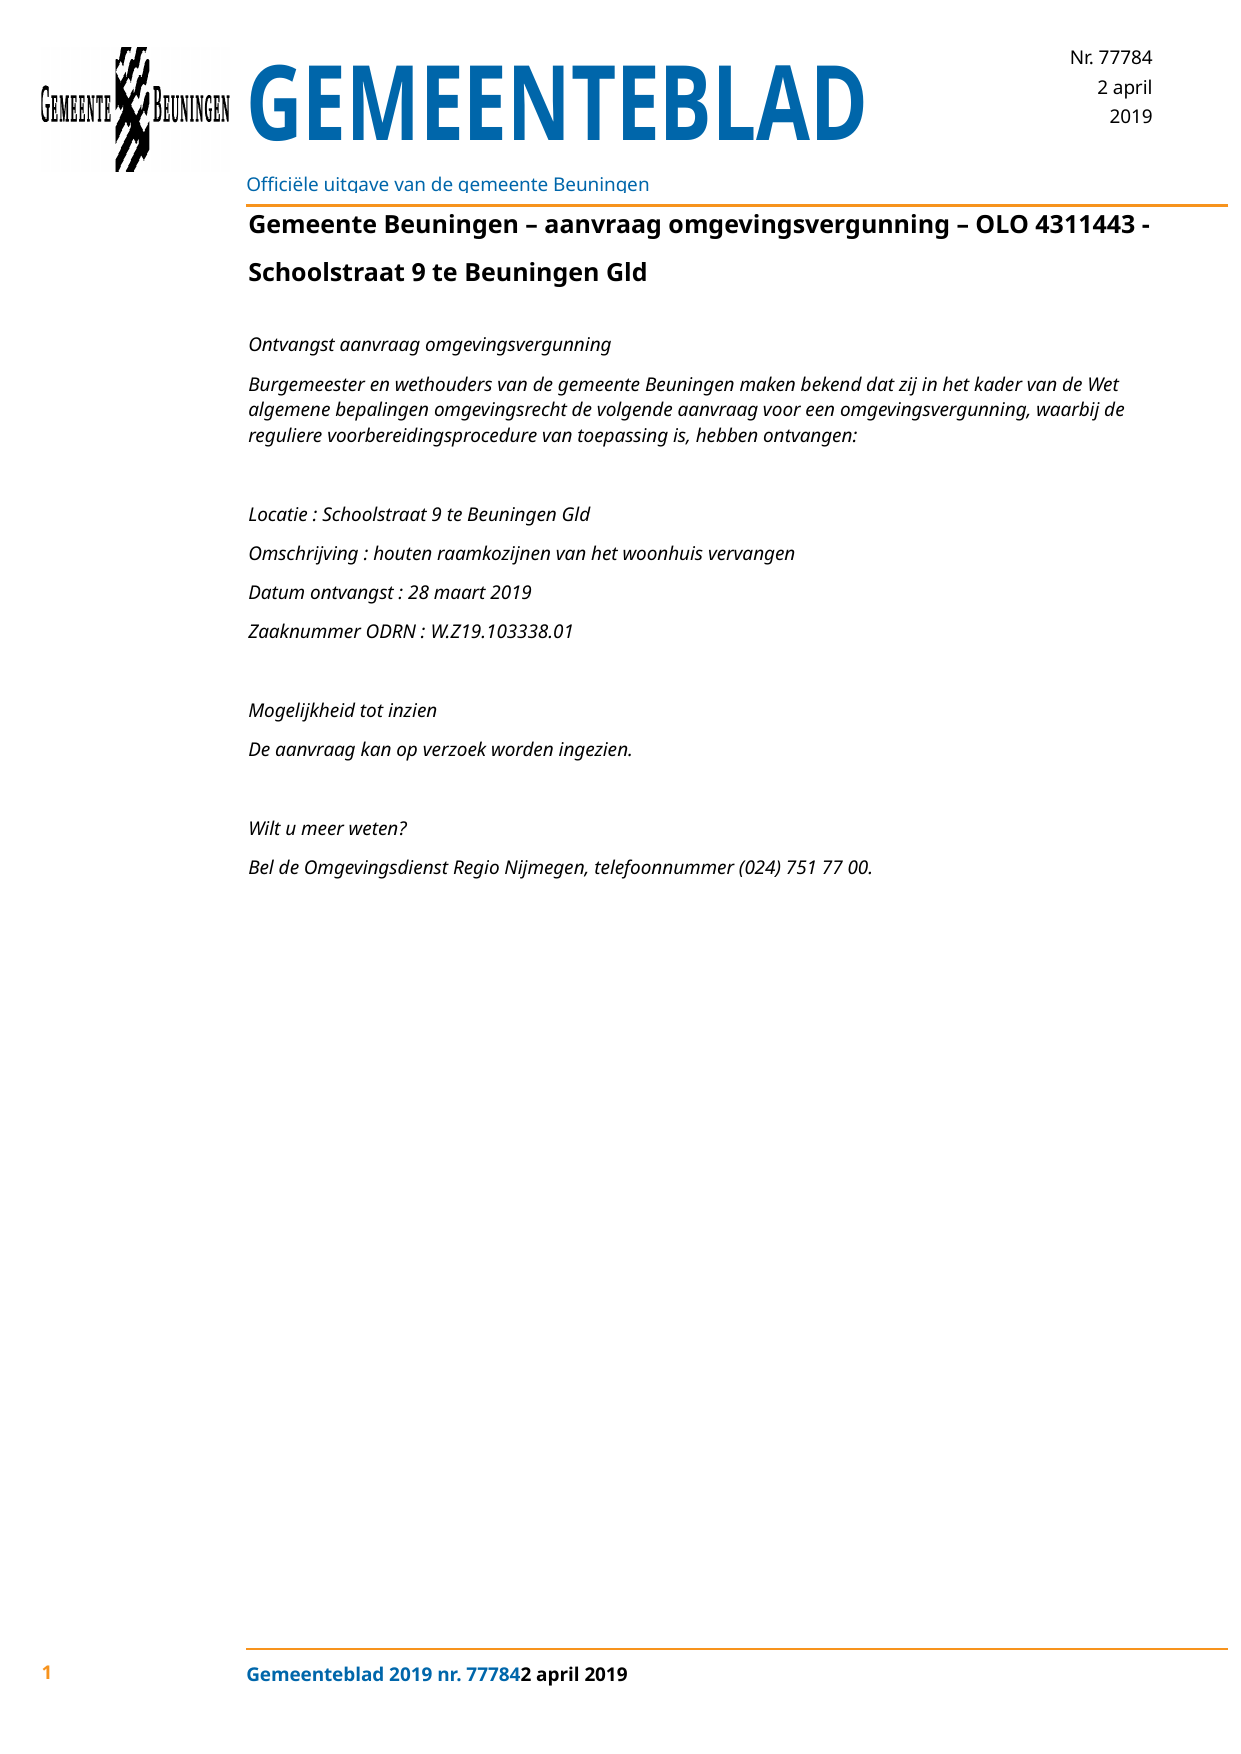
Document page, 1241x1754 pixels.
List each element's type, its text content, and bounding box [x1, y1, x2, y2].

text Ontvangst aanvraag omgevingsvergunning [248, 331, 1152, 357]
text Zaaknummer ODRN : W.Z19.103338.01 [248, 618, 1152, 644]
text Mogelijkheid tot inzien [248, 697, 1152, 723]
text Datum ontvangst : 28 maart 2019 [248, 579, 1152, 605]
text Wilt u meer weten? [248, 815, 1152, 841]
picture [41, 47, 231, 172]
text Burgemeester en wethouders van de gemeente Beuningen maken bekend dat zij in het kader van de Wet algemene bepalingen omgevingsrecht de volgende aanvraag voor een omgevingsvergunning, waarbij de reguliere voorbereidingsprocedure van toepassing is, hebben ontvangen: [248, 371, 1152, 448]
text Locatie : Schoolstraat 9 te Beuningen Gld [248, 501, 1152, 526]
text Gemeente Beuningen – aanvraag omgevingsvergunning – OLO 4311443 - Schoolstraat 9 te Beuningen Gld [248, 207, 1152, 288]
text De aanvraag kan op verzoek worden ingezien. [248, 736, 1152, 762]
text Omschrijving : houten raamkozijnen van het woonhuis vervangen [248, 540, 1152, 566]
text Bel de Omgevingsdienst Regio Nijmegen, telefoonnummer (024) 751 77 00. [248, 854, 1152, 880]
